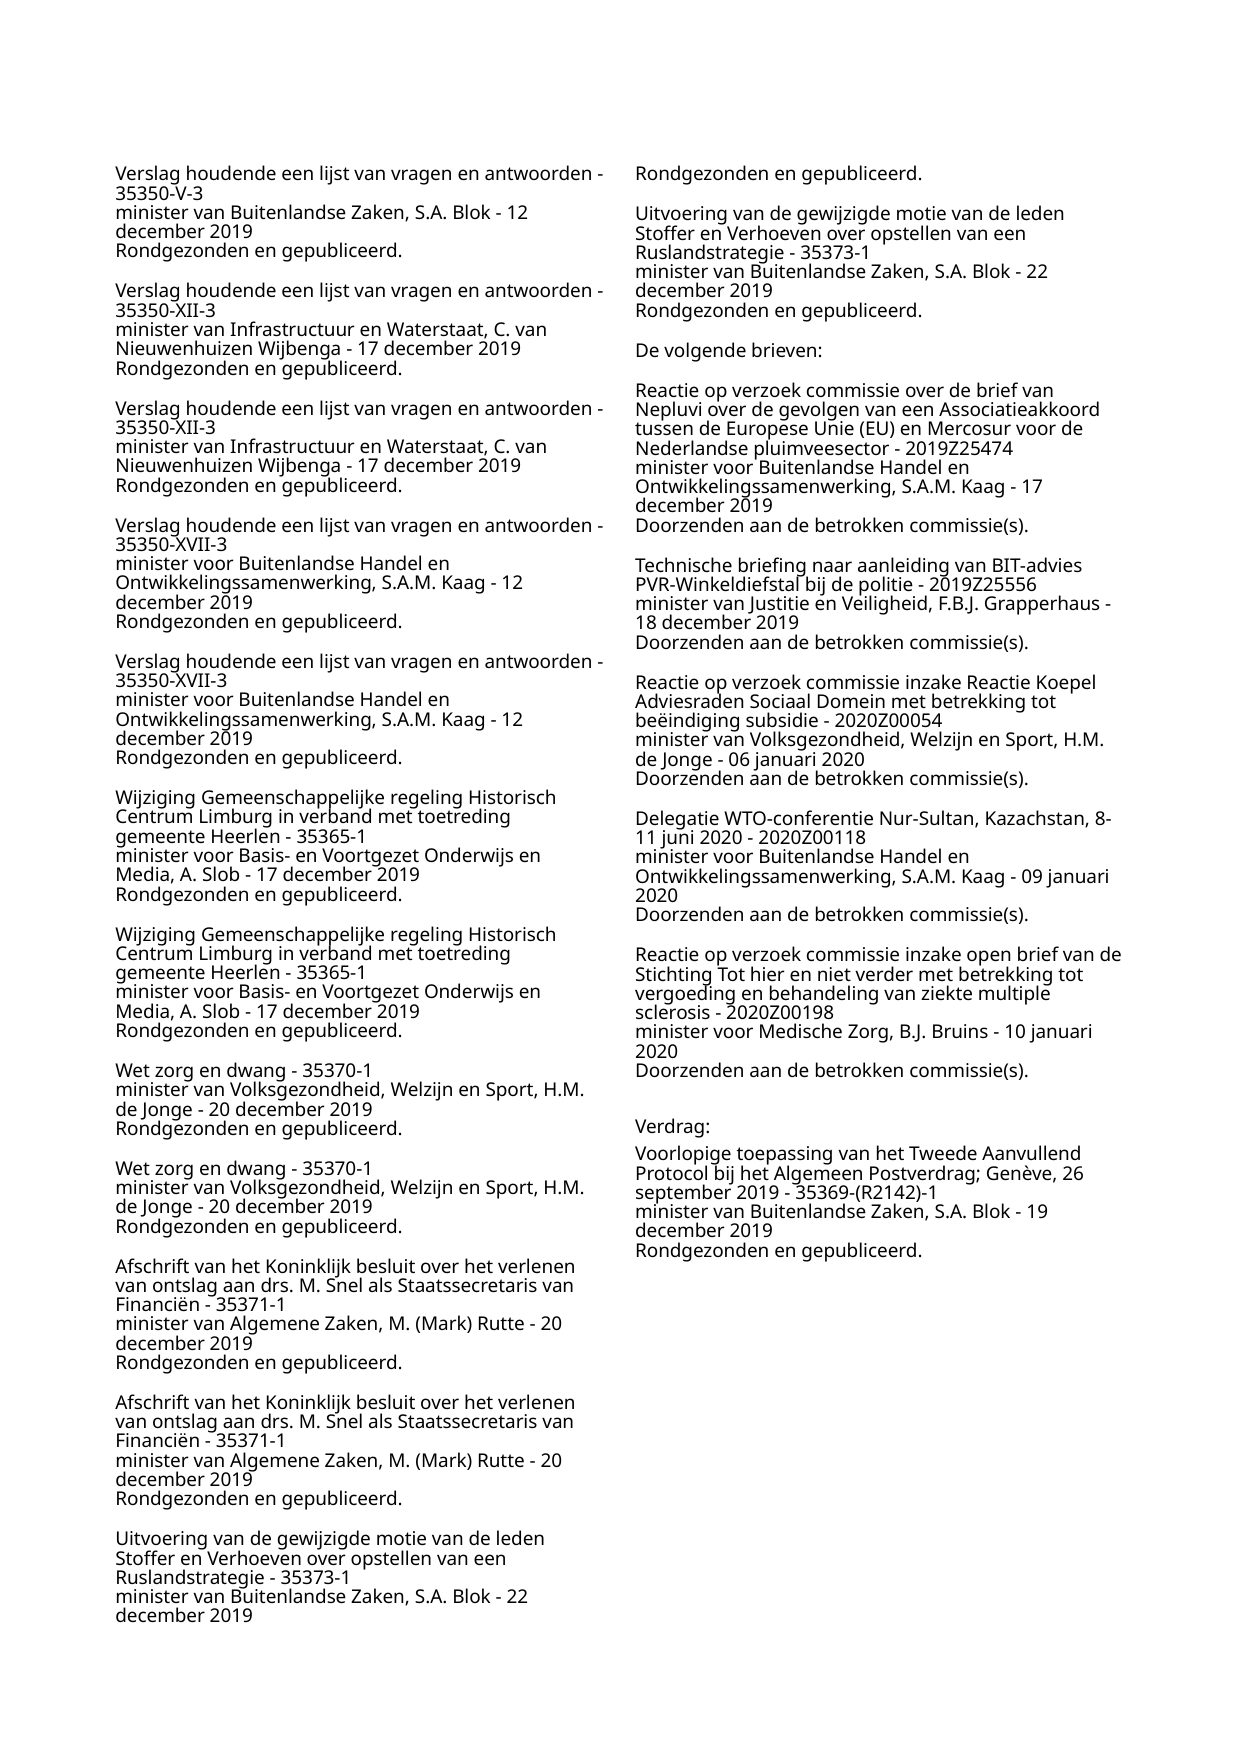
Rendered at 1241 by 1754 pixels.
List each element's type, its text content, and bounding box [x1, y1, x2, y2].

text minister voor Buitenlandse Handel en Ontwikkelingssamenwerking, S.A.M. Kaag - 09 januari 2020 [635, 848, 1125, 906]
text minister van Infrastructuur en Waterstaat, C. van Nieuwenhuizen Wijbenga - 17 december 2019 [115, 438, 605, 477]
text Delegatie WTO-conferentie Nur-Sultan, Kazachstan, 8-11 juni 2020 - 2020Z00118 [635, 810, 1125, 848]
text minister van Volksgezondheid, Welzijn en Sport, H.M. de Jonge - 20 december 2019 [115, 1179, 605, 1218]
text Wet zorg en dwang - 35370-1 [115, 1160, 605, 1179]
text Rondgezonden en gepubliceerd. [115, 1022, 605, 1041]
text minister van Buitenlandse Zaken, S.A. Blok - 22 december 2019 [635, 263, 1125, 302]
text minister voor Buitenlandse Handel en Ontwikkelingssamenwerking, S.A.M. Kaag - 12 december 2019 [115, 691, 605, 749]
text Rondgezonden en gepubliceerd. [115, 749, 605, 768]
text minister van Buitenlandse Zaken, S.A. Blok - 19 december 2019 [635, 1203, 1125, 1242]
text minister voor Buitenlandse Handel en Ontwikkelingssamenwerking, S.A.M. Kaag - 17 december 2019 [635, 459, 1125, 517]
text Wet zorg en dwang - 35370-1 [115, 1062, 605, 1081]
text Doorzenden aan de betrokken commissie(s). [635, 634, 1125, 653]
text Rondgezonden en gepubliceerd. [115, 613, 605, 632]
text minister van Buitenlandse Zaken, S.A. Blok - 12 december 2019 [115, 204, 605, 242]
text Doorzenden aan de betrokken commissie(s). [635, 770, 1125, 789]
text Doorzenden aan de betrokken commissie(s). [635, 517, 1125, 536]
text Verslag houdende een lijst van vragen en antwoorden - 35350-XVII-3 [115, 517, 605, 555]
text Verslag houdende een lijst van vragen en antwoorden - 35350-XVII-3 [115, 653, 605, 691]
text Reactie op verzoek commissie over de brief van Nepluvi over de gevolgen van een Associatieakkoord tussen de Europese Unie (EU) en Mercosur voor de Nederlandse pluimveesector - 2019Z25474 [635, 382, 1125, 459]
text Afschrift van het Koninklijk besluit over het verlenen van ontslag aan drs. M. Snel als Staatssecretaris van Financiën - 35371-1 [115, 1258, 605, 1315]
text Rondgezonden en gepubliceerd. [635, 1242, 1125, 1261]
text Technische briefing naar aanleiding van BIT-advies PVR-Winkeldiefstal bij de politie - 2019Z25556 [635, 557, 1125, 595]
text Rondgezonden en gepubliceerd. [115, 1354, 605, 1373]
text minister van Volksgezondheid, Welzijn en Sport, H.M. de Jonge - 20 december 2019 [115, 1081, 605, 1120]
text De volgende brieven: [635, 342, 1125, 361]
text Afschrift van het Koninklijk besluit over het verlenen van ontslag aan drs. M. Snel als Staatssecretaris van Financiën - 35371-1 [115, 1394, 605, 1452]
text Rondgezonden en gepubliceerd. [635, 165, 1125, 184]
text minister van Algemene Zaken, M. (Mark) Rutte - 20 december 2019 [115, 1315, 605, 1354]
text Rondgezonden en gepubliceerd. [115, 1218, 605, 1237]
text Verslag houdende een lijst van vragen en antwoorden - 35350-V-3 [115, 165, 605, 204]
text Rondgezonden en gepubliceerd. [115, 1120, 605, 1139]
text Rondgezonden en gepubliceerd. [115, 242, 605, 262]
text Verdrag: [635, 1114, 1125, 1139]
text Wijziging Gemeenschappelijke regeling Historisch Centrum Limburg in verband met toetreding gemeente Heerlen - 35365-1 [115, 926, 605, 983]
text Wijziging Gemeenschappelijke regeling Historisch Centrum Limburg in verband met toetreding gemeente Heerlen - 35365-1 [115, 789, 605, 847]
text minister voor Buitenlandse Handel en Ontwikkelingssamenwerking, S.A.M. Kaag - 12 december 2019 [115, 555, 605, 613]
text minister voor Basis- en Voortgezet Onderwijs en Media, A. Slob - 17 december 2019 [115, 983, 605, 1022]
text Voorlopige toepassing van het Tweede Aanvullend Protocol bij het Algemeen Postverdrag; Genève, 26 september 2019 - 35369-(R2142)-1 [635, 1145, 1125, 1203]
text minister van Justitie en Veiligheid, F.B.J. Grapperhaus - 18 december 2019 [635, 595, 1125, 634]
text Rondgezonden en gepubliceerd. [115, 359, 605, 379]
text Reactie op verzoek commissie inzake Reactie Koepel Adviesraden Sociaal Domein met betrekking tot beëindiging subsidie - 2020Z00054 [635, 674, 1125, 731]
text Doorzenden aan de betrokken commissie(s). [635, 906, 1125, 926]
text minister van Infrastructuur en Waterstaat, C. van Nieuwenhuizen Wijbenga - 17 december 2019 [115, 321, 605, 359]
text Rondgezonden en gepubliceerd. [115, 886, 605, 905]
text Rondgezonden en gepubliceerd. [115, 477, 605, 496]
text minister van Buitenlandse Zaken, S.A. Blok - 22 december 2019 [115, 1588, 605, 1627]
text minister van Volksgezondheid, Welzijn en Sport, H.M. de Jonge - 06 januari 2020 [635, 731, 1125, 770]
text Reactie op verzoek commissie inzake open brief van de Stichting Tot hier en niet verder met betrekking tot vergoeding en behandeling van ziekte multiple sclerosis - 2020Z00198 [635, 946, 1125, 1023]
text Rondgezonden en gepubliceerd. [115, 1490, 605, 1509]
text Verslag houdende een lijst van vragen en antwoorden - 35350-XII-3 [115, 399, 605, 438]
text Uitvoering van de gewijzigde motie van de leden Stoffer en Verhoeven over opstellen van een Ruslandstrategie - 35373-1 [115, 1530, 605, 1588]
text minister voor Basis- en Voortgezet Onderwijs en Media, A. Slob - 17 december 2019 [115, 847, 605, 886]
text minister van Algemene Zaken, M. (Mark) Rutte - 20 december 2019 [115, 1452, 605, 1490]
text Uitvoering van de gewijzigde motie van de leden Stoffer en Verhoeven over opstellen van een Ruslandstrategie - 35373-1 [635, 205, 1125, 263]
text Doorzenden aan de betrokken commissie(s). [635, 1062, 1125, 1081]
text Rondgezonden en gepubliceerd. [635, 302, 1125, 321]
text Verslag houdende een lijst van vragen en antwoorden - 35350-XII-3 [115, 282, 605, 321]
text minister voor Medische Zorg, B.J. Bruins - 10 januari 2020 [635, 1023, 1125, 1062]
